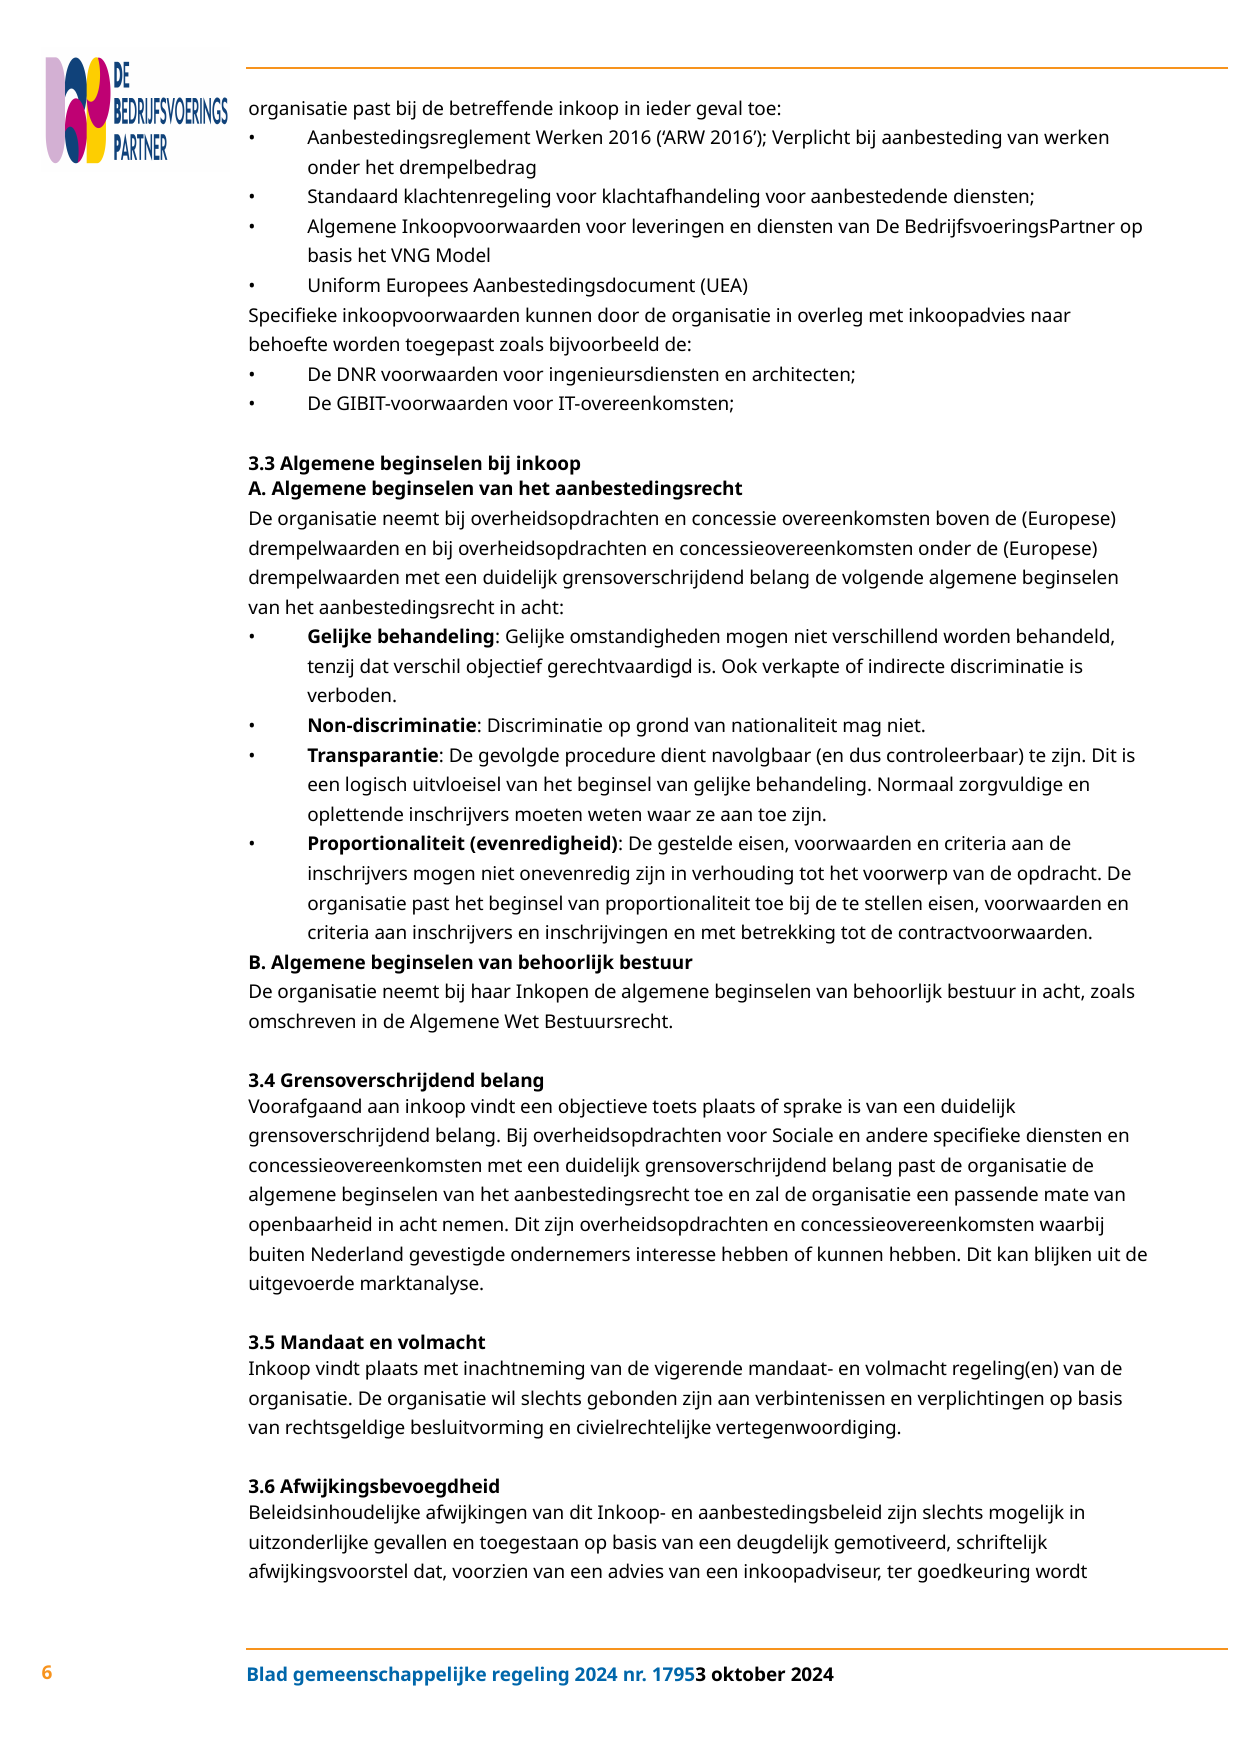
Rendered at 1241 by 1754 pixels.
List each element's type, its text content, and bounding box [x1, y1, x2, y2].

text 3.5 Mandaat en volmacht [248, 1329, 1152, 1355]
text 3.4 Grensoverschrijdend belang [248, 1067, 1152, 1093]
text De organisatie neemt bij haar Inkopen de algemene beginselen van behoorlijk bestuur in acht, zoals omschreven in de Algemene Wet Bestuursrecht. [248, 978, 1152, 1034]
list Gelijke behandeling: Gelijke omstandigheden mogen niet verschillend worden behandeld, tenzij dat verschil objectief gerechtvaardigd is. Ook verkapte of indirecte discriminatie is verboden. [248, 623, 1152, 708]
text 3.3 Algemene beginselen bij inkoop [248, 450, 1152, 476]
text 3.6 Afwijkingsbevoegdheid [248, 1474, 1152, 1499]
list Non-discriminatie: Discriminatie op grond van nationaliteit mag niet. [248, 712, 1152, 738]
list Standaard klachtenregeling voor klachtafhandeling voor aanbestedende diensten; [248, 183, 1152, 209]
list Proportionaliteit (evenredigheid): De gestelde eisen, voorwaarden en criteria aan de inschrijvers mogen niet onevenredig zijn in verhouding tot het voorwerp van de opdracht. De organisatie past het beginsel van proportionaliteit toe bij de te stellen eisen, voorwaarden en criteria aan inschrijvers en inschrijvingen en met betrekking tot de contractvoorwaarden. [248, 831, 1152, 945]
list De DNR voorwaarden voor ingenieursdiensten en architecten; [248, 361, 1152, 387]
text B. Algemene beginselen van behoorlijk bestuur [248, 949, 1152, 974]
text A. Algemene beginselen van het aanbestedingsrecht [248, 476, 1152, 501]
text Specifieke inkoopvoorwaarden kunnen door de organisatie in overleg met inkoopadvies naar behoefte worden toegepast zoals bijvoorbeeld de: [248, 302, 1152, 357]
text organisatie past bij de betreffende inkoop in ieder geval toe: [248, 95, 1152, 121]
list Aanbestedingsreglement Werken 2016 (‘ARW 2016’); Verplicht bij aanbesteding van werken onder het drempelbedrag [248, 124, 1152, 180]
list De GIBIT-voorwaarden voor IT-overeenkomsten; [248, 391, 1152, 416]
text Inkoop vindt plaats met inachtneming van de vigerende mandaat- en volmacht regeling(en) van de organisatie. De organisatie wil slechts gebonden zijn aan verbintenissen en verplichtingen op basis van rechtsgeldige besluitvorming en civielrechtelijke vertegenwoordiging. [248, 1355, 1152, 1440]
picture [41, 47, 231, 172]
text Beleidsinhoudelijke afwijkingen van dit Inkoop- en aanbestedingsbeleid zijn slechts mogelijk in uitzonderlijke gevallen en toegestaan op basis van een deugdelijk gemotiveerd, schriftelijk afwijkingsvoorstel dat, voorzien van een advies van een inkoopadviseur, ter goedkeuring wordt [248, 1499, 1152, 1584]
list Transparantie: De gevolgde procedure dient navolgbaar (en dus controleerbaar) te zijn. Dit is een logisch uitvloeisel van het beginsel van gelijke behandeling. Normaal zorgvuldige en oplettende inschrijvers moeten weten waar ze aan toe zijn. [248, 742, 1152, 827]
text De organisatie neemt bij overheidsopdrachten en concessie overeenkomsten boven de (Europese) drempelwaarden en bij overheidsopdrachten en concessieovereenkomsten onder de (Europese) drempelwaarden met een duidelijk grensoverschrijdend belang de volgende algemene beginselen van het aanbestedingsrecht in acht: [248, 505, 1152, 619]
list Uniform Europees Aanbestedingsdocument (UEA) [248, 272, 1152, 298]
text Voorafgaand aan inkoop vindt een objectieve toets plaats of sprake is van een duidelijk grensoverschrijdend belang. Bij overheidsopdrachten voor Sociale en andere specifieke diensten en concessieovereenkomsten met een duidelijk grensoverschrijdend belang past de organisatie de algemene beginselen van het aanbestedingsrecht toe en zal de organisatie een passende mate van openbaarheid in acht nemen. Dit zijn overheidsopdrachten en concessieovereenkomsten waarbij buiten Nederland gevestigde ondernemers interesse hebben of kunnen hebben. Dit kan blijken uit de uitgevoerde marktanalyse. [248, 1093, 1152, 1296]
list Algemene Inkoopvoorwaarden voor leveringen en diensten van De BedrijfsvoeringsPartner op basis het VNG Model [248, 213, 1152, 268]
